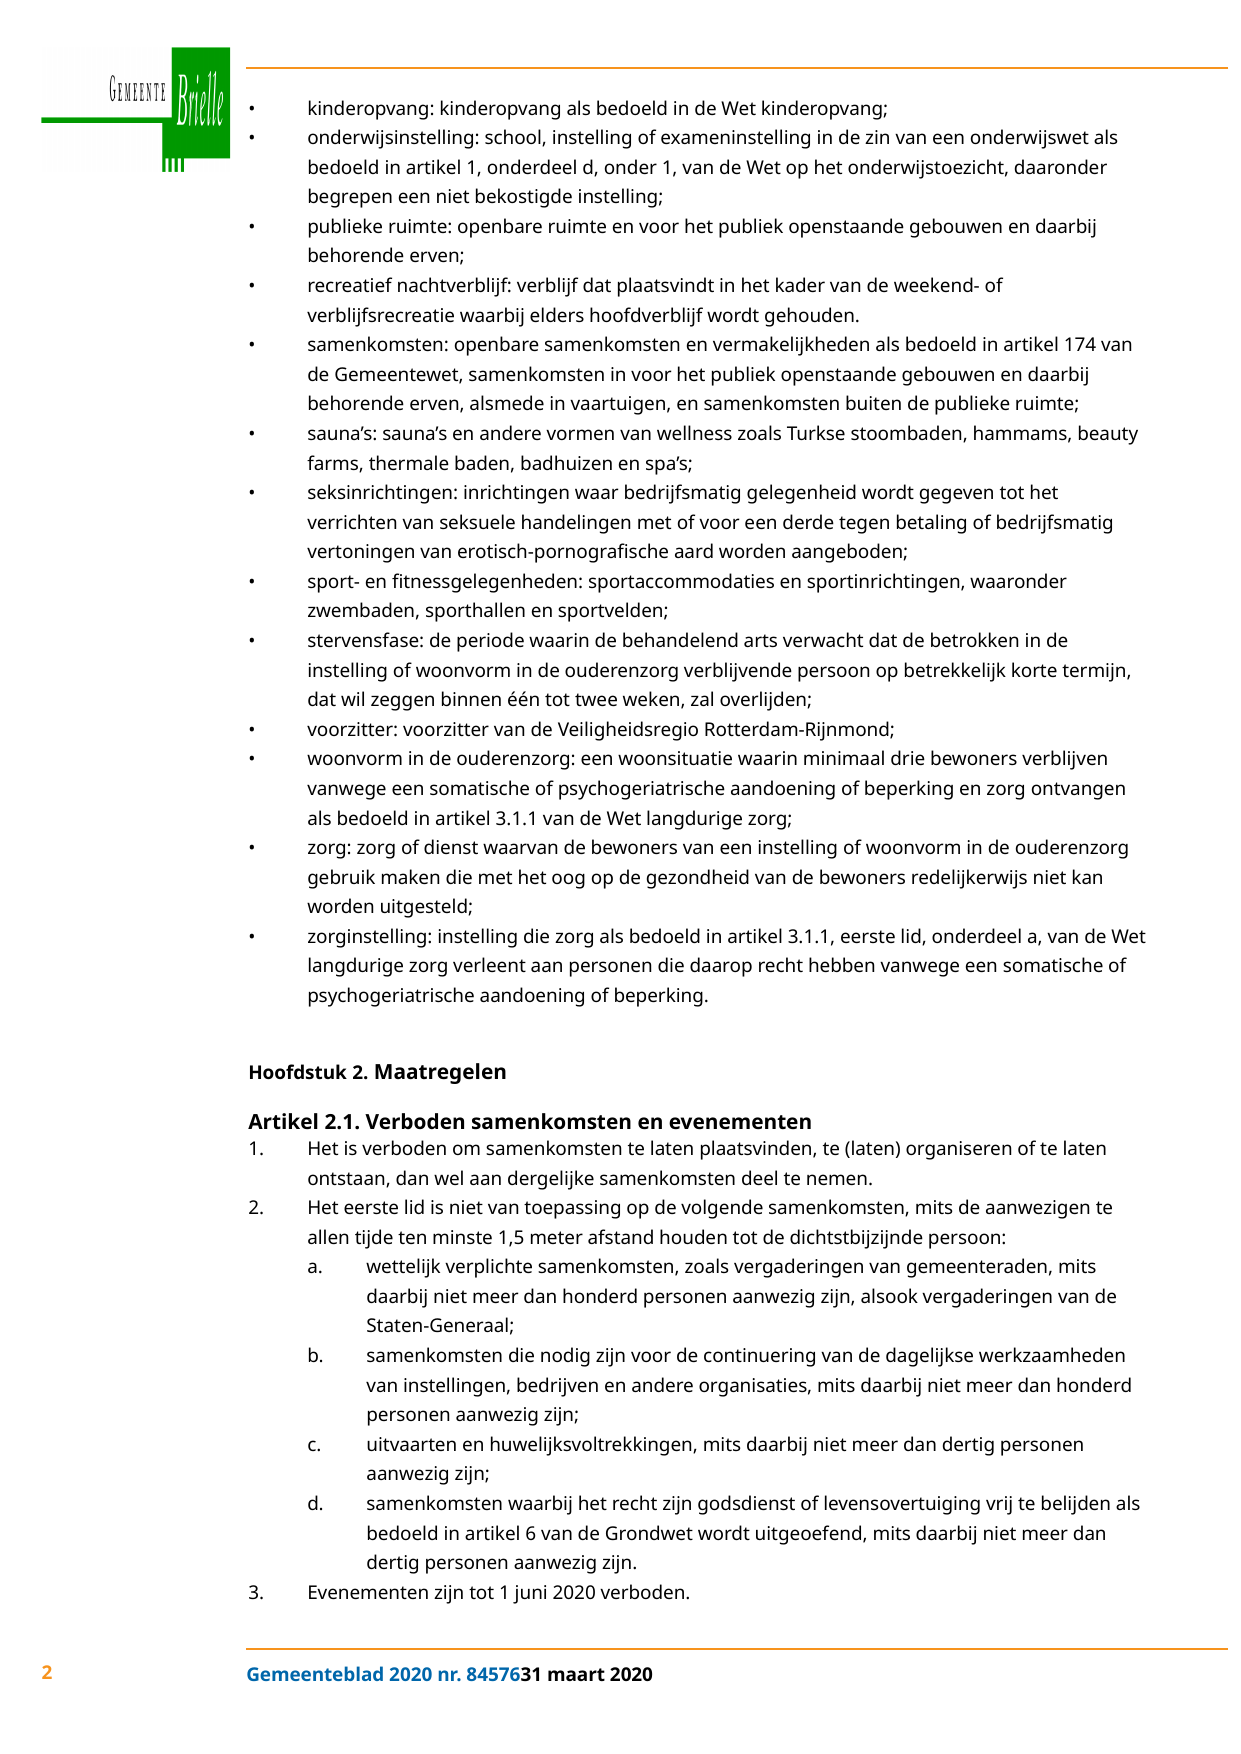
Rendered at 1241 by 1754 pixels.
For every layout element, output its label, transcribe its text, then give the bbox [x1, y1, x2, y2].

text Artikel 2.1. Verboden samenkomsten en evenementen [248, 1107, 1152, 1135]
list kinderopvang: kinderopvang als bedoeld in de Wet kinderopvang; [248, 95, 1152, 121]
list onderwijsinstelling: school, instelling of exameninstelling in de zin van een onderwijswet als bedoeld in artikel 1, onderdeel d, onder 1, van de Wet op het onderwijstoezicht, daaronder begrepen een niet bekostigde instelling; [248, 124, 1152, 209]
list woonvorm in de ouderenzorg: een woonsituatie waarin minimaal drie bewoners verblijven vanwege een somatische of psychogeriatrische aandoening of beperking en zorg ontvangen als bedoeld in artikel 3.1.1 van de Wet langdurige zorg; [248, 746, 1152, 831]
picture [41, 47, 231, 172]
list Het eerste lid is niet van toepassing op de volgende samenkomsten, mits de aanwezigen te allen tijde ten minste 1,5 meter afstand houden tot de dichtstbijzijnde persoon: [248, 1194, 1152, 1250]
list sauna’s: sauna’s en andere vormen van wellness zoals Turkse stoombaden, hammams, beauty farms, thermale baden, badhuizen en spa’s; [248, 420, 1152, 476]
list samenkomsten die nodig zijn voor de continuering van de dagelijkse werkzaamheden van instellingen, bedrijven en andere organisaties, mits daarbij niet meer dan honderd personen aanwezig zijn; [307, 1342, 1152, 1427]
list stervensfase: de periode waarin de behandelend arts verwacht dat de betrokken in de instelling of woonvorm in de ouderenzorg verblijvende persoon op betrekkelijk korte termijn, dat wil zeggen binnen één tot twee weken, zal overlijden; [248, 627, 1152, 712]
list zorg: zorg of dienst waarvan de bewoners van een instelling of woonvorm in de ouderenzorg gebruik maken die met het oog op de gezondheid van de bewoners redelijkerwijs niet kan worden uitgesteld; [248, 834, 1152, 919]
list seksinrichtingen: inrichtingen waar bedrijfsmatig gelegenheid wordt gegeven tot het verrichten van seksuele handelingen met of voor een derde tegen betaling of bedrijfsmatig vertoningen van erotisch-pornografische aard worden aangeboden; [248, 479, 1152, 564]
list voorzitter: voorzitter van de Veiligheidsregio Rotterdam-Rijnmond; [248, 716, 1152, 742]
list wettelijk verplichte samenkomsten, zoals vergaderingen van gemeenteraden, mits daarbij niet meer dan honderd personen aanwezig zijn, alsook vergaderingen van de Staten-Generaal; [307, 1253, 1152, 1338]
list Het is verboden om samenkomsten te laten plaatsvinden, te (laten) organiseren of te laten ontstaan, dan wel aan dergelijke samenkomsten deel te nemen. [248, 1135, 1152, 1191]
list Evenementen zijn tot 1 juni 2020 verboden. [248, 1579, 1152, 1605]
list publieke ruimte: openbare ruimte en voor het publiek openstaande gebouwen en daarbij behorende erven; [248, 213, 1152, 268]
list recreatief nachtverblijf: verblijf dat plaatsvindt in het kader van de weekend- of verblijfsrecreatie waarbij elders hoofdverblijf wordt gehouden. [248, 272, 1152, 328]
list sport- en fitnessgelegenheden: sportaccommodaties en sportinrichtingen, waaronder zwembaden, sporthallen en sportvelden; [248, 568, 1152, 623]
list samenkomsten: openbare samenkomsten en vermakelijkheden als bedoeld in artikel 174 van de Gemeentewet, samenkomsten in voor het publiek openstaande gebouwen en daarbij behorende erven, alsmede in vaartuigen, en samenkomsten buiten de publieke ruimte; [248, 331, 1152, 416]
text Hoofdstuk 2. Maatregelen [248, 1057, 1152, 1086]
list uitvaarten en huwelijksvoltrekkingen, mits daarbij niet meer dan dertig personen aanwezig zijn; [307, 1431, 1152, 1486]
list samenkomsten waarbij het recht zijn godsdienst of levensovertuiging vrij te belijden als bedoeld in artikel 6 van de Grondwet wordt uitgeoefend, mits daarbij niet meer dan dertig personen aanwezig zijn. [307, 1490, 1152, 1575]
list zorginstelling: instelling die zorg als bedoeld in artikel 3.1.1, eerste lid, onderdeel a, van de Wet langdurige zorg verleent aan personen die daarop recht hebben vanwege een somatische of psychogeriatrische aandoening of beperking. [248, 923, 1152, 1008]
